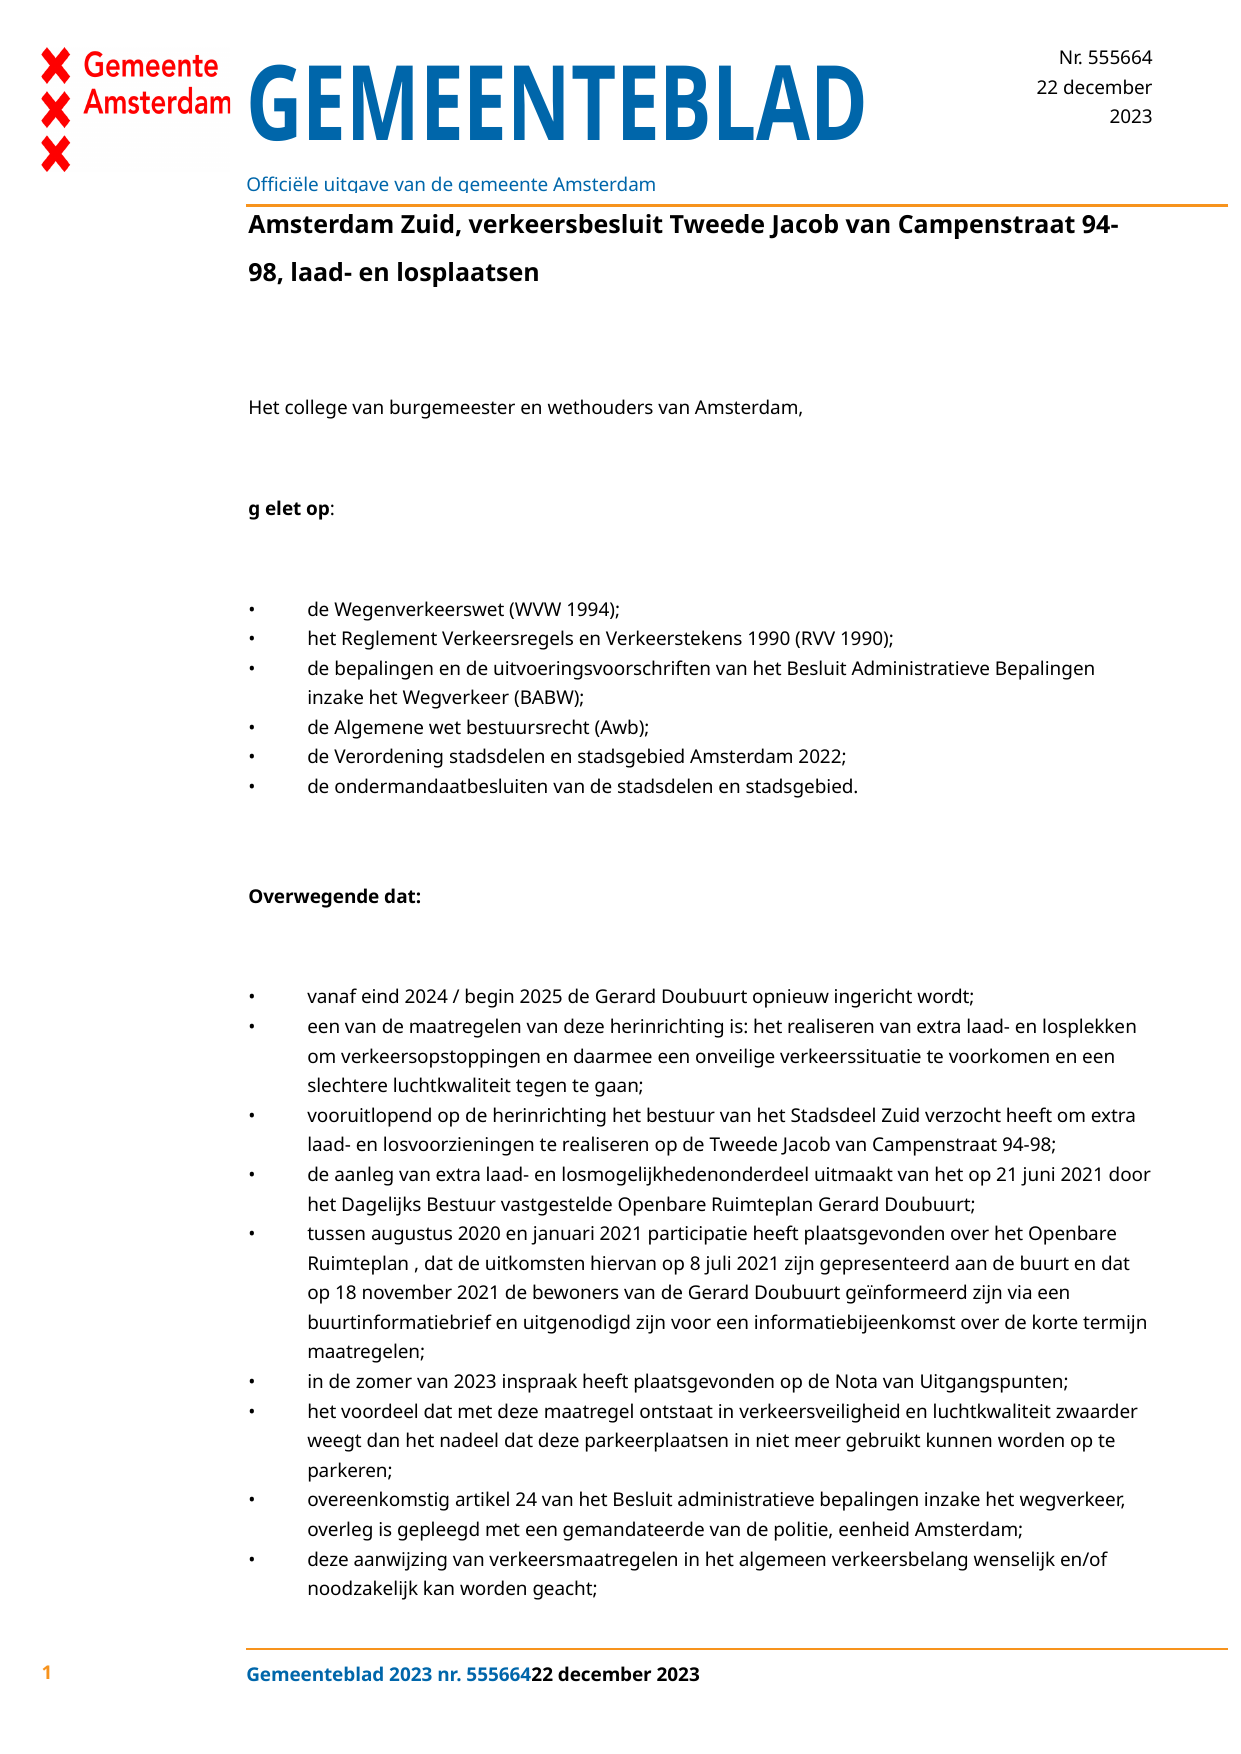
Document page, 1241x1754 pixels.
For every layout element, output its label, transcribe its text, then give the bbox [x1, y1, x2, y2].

list de Wegenverkeerswet (WVW 1994); [248, 596, 1152, 621]
list overeenkomstig artikel 24 van het Besluit administratieve bepalingen inzake het wegverkeer, overleg is gepleegd met een gemandateerde van de politie, eenheid Amsterdam; [248, 1487, 1152, 1542]
list het voordeel dat met deze maatregel ontstaat in verkeersveiligheid en luchtkwaliteit zwaarder weegt dan het nadeel dat deze parkeerplaatsen in niet meer gebruikt kunnen worden op te parkeren; [248, 1398, 1152, 1483]
list tussen augustus 2020 en januari 2021 participatie heeft plaatsgevonden over het Openbare Ruimteplan , dat de uitkomsten hiervan op 8 juli 2021 zijn gepresenteerd aan de buurt en dat op 18 november 2021 de bewoners van de Gerard Doubuurt geïnformeerd zijn via een buurtinformatiebrief en uitgenodigd zijn voor een informatiebijeenkomst over de korte termijn maatregelen; [248, 1220, 1152, 1364]
list het Reglement Verkeersregels en Verkeerstekens 1990 (RVV 1990); [248, 625, 1152, 651]
picture [41, 47, 231, 172]
list in de zomer van 2023 inspraak heeft plaatsgevonden op de Nota van Uitgangspunten; [248, 1368, 1152, 1394]
text g elet op: [248, 495, 1152, 521]
list de aanleg van extra laad- en losmogelijkhedenonderdeel uitmaakt van het op 21 juni 2021 door het Dagelijks Bestuur vastgestelde Openbare Ruimteplan Gerard Doubuurt; [248, 1161, 1152, 1216]
text Het college van burgemeester en wethouders van Amsterdam, [248, 394, 1152, 420]
list de ondermandaatbesluiten van de stadsdelen en stadsgebied. [248, 773, 1152, 799]
list de Verordening stadsdelen en stadsgebied Amsterdam 2022; [248, 744, 1152, 769]
list de Algemene wet bestuursrecht (Awb); [248, 714, 1152, 740]
list de bepalingen en de uitvoeringsvoorschriften van het Besluit Administratieve Bepalingen inzake het Wegverkeer (BABW); [248, 655, 1152, 710]
list een van de maatregelen van deze herinrichting is: het realiseren van extra laad- en losplekken om verkeersopstoppingen en daarmee een onveilige verkeerssituatie te voorkomen en een slechtere luchtkwaliteit tegen te gaan; [248, 1013, 1152, 1098]
text Overwegende dat: [248, 883, 1152, 908]
list vooruitlopend op de herinrichting het bestuur van het Stadsdeel Zuid verzocht heeft om extra laad- en losvoorzieningen te realiseren op de Tweede Jacob van Campenstraat 94-98; [248, 1102, 1152, 1157]
text Amsterdam Zuid, verkeersbesluit Tweede Jacob van Campenstraat 94-98, laad- en losplaatsen [248, 207, 1152, 288]
list vanaf eind 2024 / begin 2025 de Gerard Doubuurt opnieuw ingericht wordt; [248, 984, 1152, 1009]
list deze aanwijzing van verkeersmaatregelen in het algemeen verkeersbelang wenselijk en/of noodzakelijk kan worden geacht; [248, 1546, 1152, 1601]
